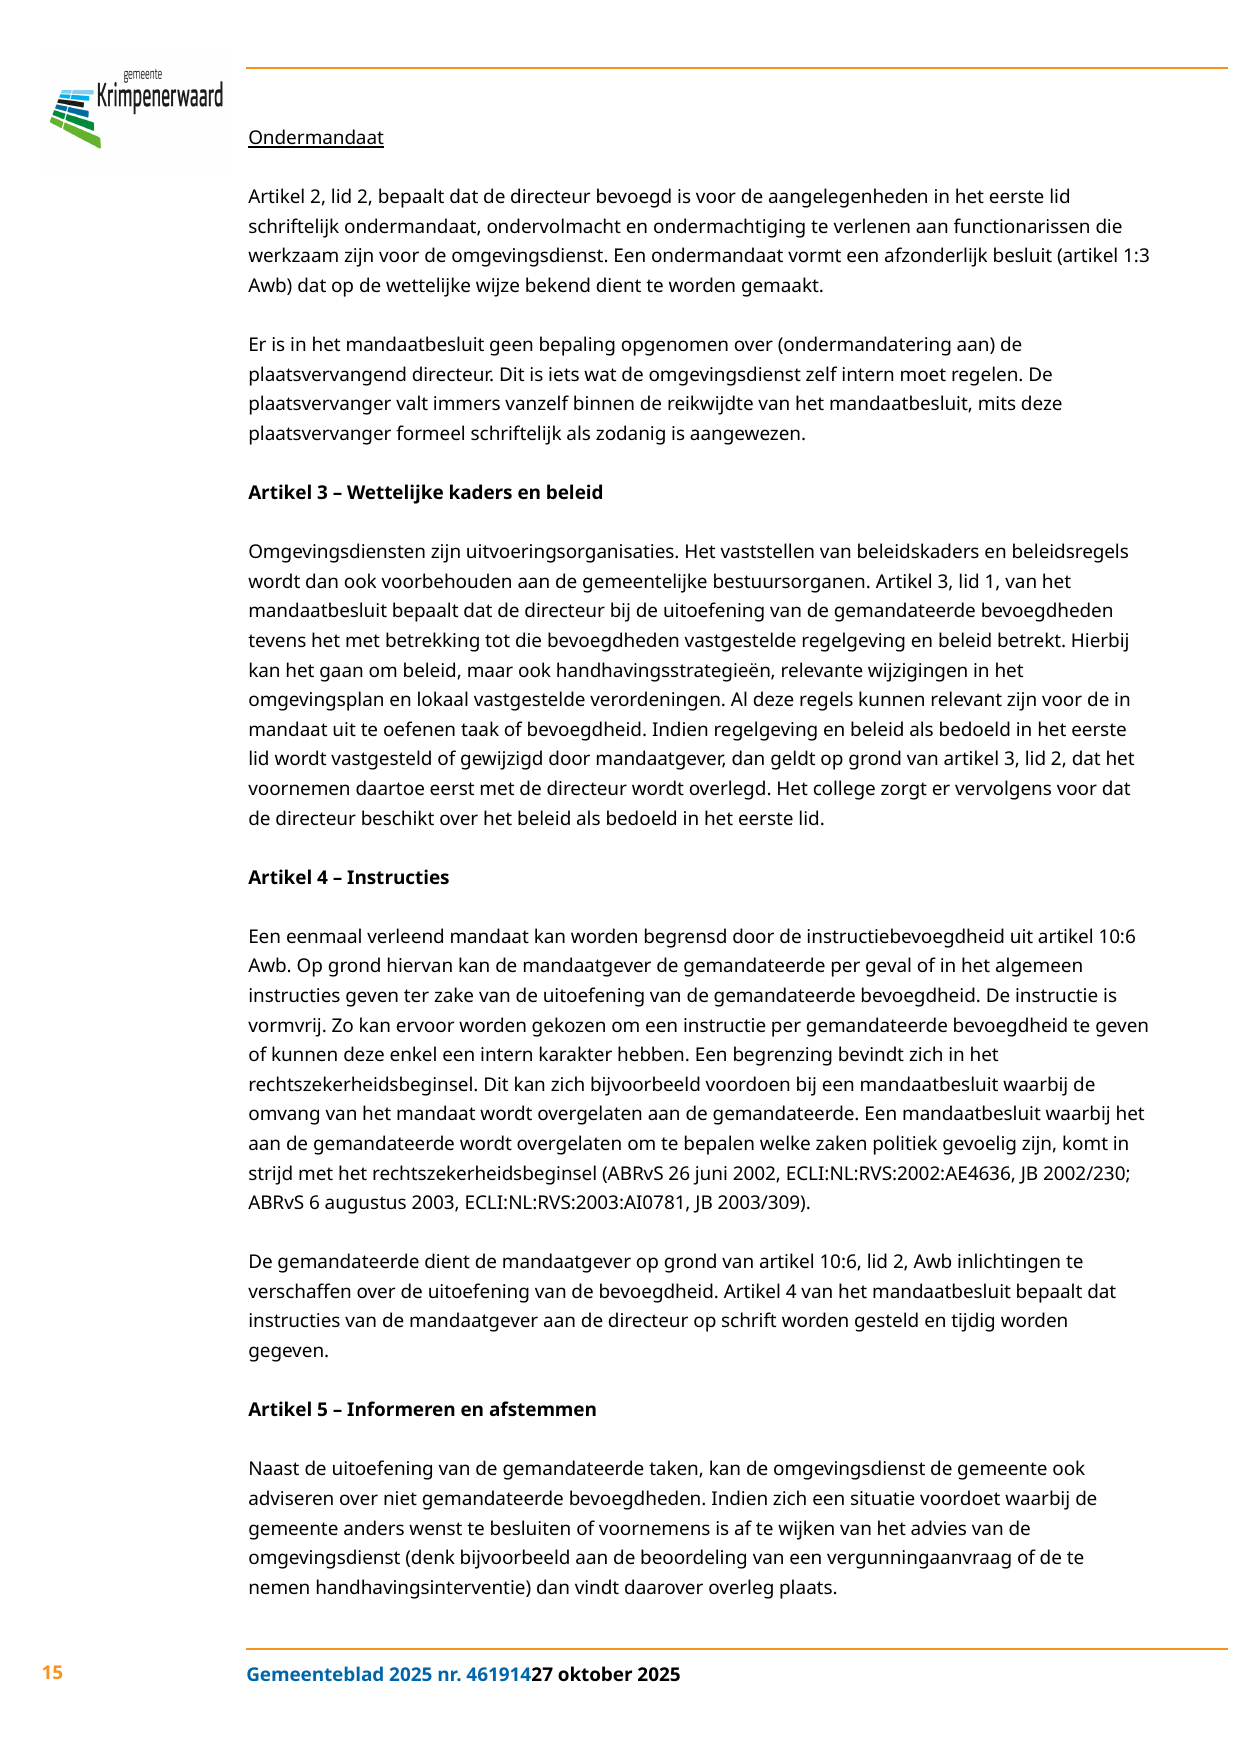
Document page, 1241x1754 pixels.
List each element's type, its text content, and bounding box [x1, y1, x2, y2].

text Er is in het mandaatbesluit geen bepaling opgenomen over (ondermandatering aan) de plaatsvervangend directeur. Dit is iets wat de omgevingsdienst zelf intern moet regelen. De plaatsvervanger valt immers vanzelf binnen de reikwijdte van het mandaatbesluit, mits deze plaatsvervanger formeel schriftelijk als zodanig is aangewezen. [248, 331, 1152, 446]
text Omgevingsdiensten zijn uitvoeringsorganisaties. Het vaststellen van beleidskaders en beleidsregels wordt dan ook voorbehouden aan de gemeentelijke bestuursorganen. Artikel 3, lid 1, van het mandaatbesluit bepaalt dat de directeur bij de uitoefening van de gemandateerde bevoegdheden tevens het met betrekking tot die bevoegdheden vastgestelde regelgeving en beleid betrekt. Hierbij kan het gaan om beleid, maar ook handhavingsstrategieën, relevante wijzigingen in het omgevingsplan en lokaal vastgestelde verordeningen. Al deze regels kunnen relevant zijn voor de in mandaat uit te oefenen taak of bevoegdheid. Indien regelgeving en beleid als bedoeld in het eerste lid wordt vastgesteld of gewijzigd door mandaatgever, dan geldt op grond van artikel 3, lid 2, dat het voornemen daartoe eerst met de directeur wordt overlegd. Het college zorgt er vervolgens voor dat de directeur beschikt over het beleid als bedoeld in het eerste lid. [248, 538, 1152, 831]
text Ondermandaat [248, 124, 1152, 150]
text Een eenmaal verleend mandaat kan worden begrensd door de instructiebevoegdheid uit artikel 10:6 Awb. Op grond hiervan kan de mandaatgever de gemandateerde per geval of in het algemeen instructies geven ter zake van de uitoefening van de gemandateerde bevoegdheid. De instructie is vormvrij. Zo kan ervoor worden gekozen om een instructie per gemandateerde bevoegdheid te geven of kunnen deze enkel een intern karakter hebben. Een begrenzing bevindt zich in het rechtszekerheidsbeginsel. Dit kan zich bijvoorbeeld voordoen bij een mandaatbesluit waarbij de omvang van het mandaat wordt overgelaten aan de gemandateerde. Een mandaatbesluit waarbij het aan de gemandateerde wordt overgelaten om te bepalen welke zaken politiek gevoelig zijn, komt in strijd met het rechtszekerheidsbeginsel (ABRvS 26 juni 2002, ECLI:NL:RVS:2002:AE4636, JB 2002/230; ABRvS 6 augustus 2003, ECLI:NL:RVS:2003:AI0781, JB 2003/309). [248, 923, 1152, 1215]
text De gemandateerde dient de mandaatgever op grond van artikel 10:6, lid 2, Awb inlichtingen te verschaffen over de uitoefening van de bevoegdheid. Artikel 4 van het mandaatbesluit bepaalt dat instructies van de mandaatgever aan de directeur op schrift worden gesteld en tijdig worden gegeven. [248, 1248, 1152, 1363]
text Artikel 4 – Instructies [248, 864, 1152, 890]
text Naast de uitoefening van de gemandateerde taken, kan de omgevingsdienst de gemeente ook adviseren over niet gemandateerde bevoegdheden. Indien zich een situatie voordoet waarbij de gemeente anders wenst te besluiten of voornemens is af te wijken van het advies van de omgevingsdienst (denk bijvoorbeeld aan de beoordeling van een vergunningaanvraag of de te nemen handhavingsinterventie) dan vindt daarover overleg plaats. [248, 1456, 1152, 1600]
text Artikel 3 – Wettelijke kaders en beleid [248, 479, 1152, 505]
picture [41, 47, 231, 172]
text Artikel 2, lid 2, bepaalt dat de directeur bevoegd is voor de aangelegenheden in het eerste lid schriftelijk ondermandaat, ondervolmacht en ondermachtiging te verlenen aan functionarissen die werkzaam zijn voor de omgevingsdienst. Een ondermandaat vormt een afzonderlijk besluit (artikel 1:3 Awb) dat op de wettelijke wijze bekend dient te worden gemaakt. [248, 183, 1152, 298]
text Artikel 5 – Informeren en afstemmen [248, 1396, 1152, 1422]
